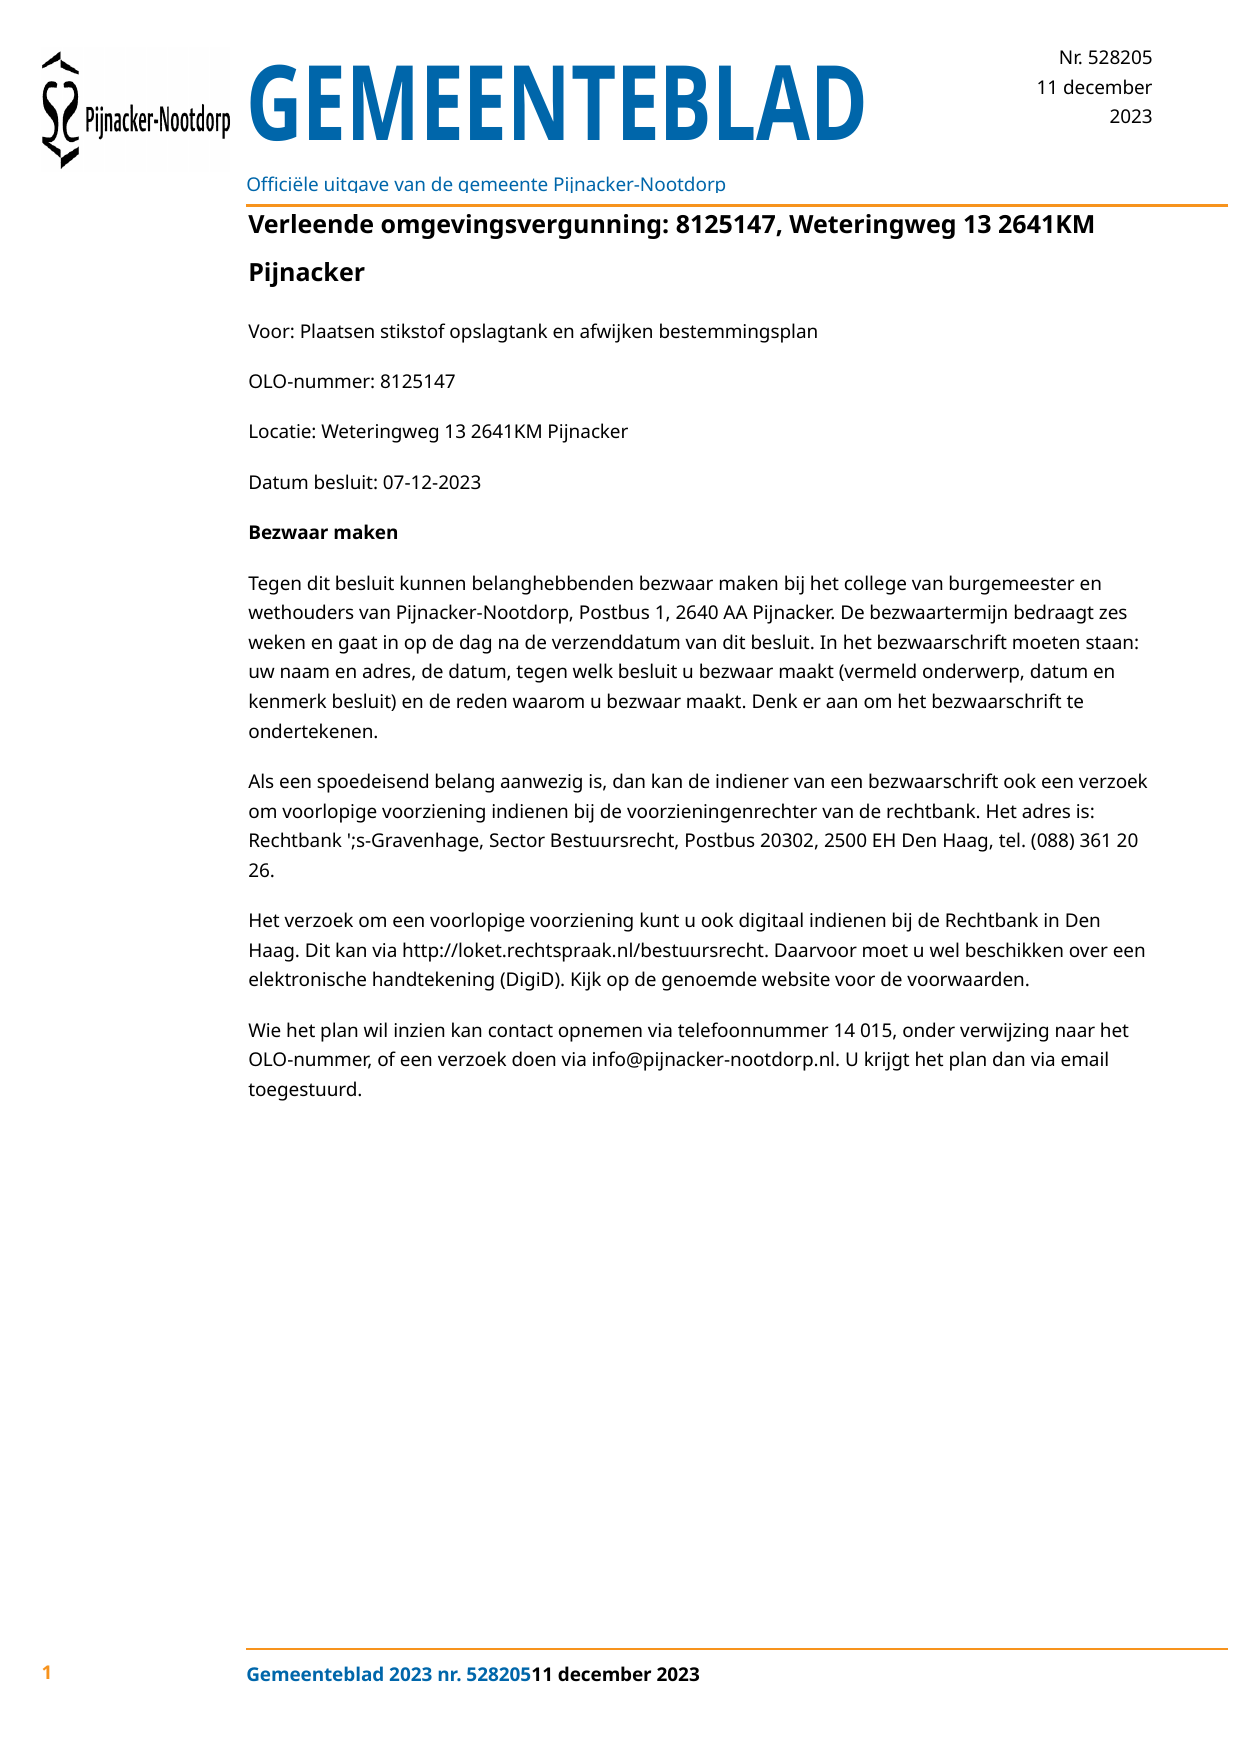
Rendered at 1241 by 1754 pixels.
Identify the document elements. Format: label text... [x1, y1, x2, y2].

picture [41, 47, 231, 172]
text Het verzoek om een voorlopige voorziening kunt u ook digitaal indienen bij de Rechtbank in Den Haag. Dit kan via http://loket.rechtspraak.nl/bestuursrecht. Daarvoor moet u wel beschikken over een elektronische handtekening (DigiD). Kijk op de genoemde website voor de voorwaarden. [248, 907, 1152, 992]
text Voor: Plaatsen stikstof opslagtank en afwijken bestemmingsplan [248, 318, 1152, 344]
text Datum besluit: 07-12-2023 [248, 469, 1152, 495]
text Tegen dit besluit kunnen belanghebbenden bezwaar maken bij het college van burgemeester en wethouders van Pijnacker-Nootdorp, Postbus 1, 2640 AA Pijnacker. De bezwaartermijn bedraagt zes weken en gaat in op de dag na de verzenddatum van dit besluit. In het bezwaarschrift moeten staan: uw naam en adres, de datum, tegen welk besluit u bezwaar maakt (vermeld onderwerp, datum en kenmerk besluit) en de reden waarom u bezwaar maakt. Denk er aan om het bezwaarschrift te ondertekenen. [248, 570, 1152, 744]
text Bezwaar maken [248, 519, 1152, 545]
text Wie het plan wil inzien kan contact opnemen via telefoonnummer 14 015, onder verwijzing naar het OLO-nummer, of een verzoek doen via info@pijnacker-nootdorp.nl. U krijgt het plan dan via email toegestuurd. [248, 1017, 1152, 1102]
text OLO-nummer: 8125147 [248, 368, 1152, 394]
text Locatie: Weteringweg 13 2641KM Pijnacker [248, 419, 1152, 444]
text Verleende omgevingsvergunning: 8125147, Weteringweg 13 2641KM Pijnacker [248, 207, 1152, 288]
text Als een spoedeisend belang aanwezig is, dan kan de indiener van een bezwaarschrift ook een verzoek om voorlopige voorziening indienen bij de voorzieningenrechter van de rechtbank. Het adres is: Rechtbank ';s-Gravenhage, Sector Bestuursrecht, Postbus 20302, 2500 EH Den Haag, tel. (088) 361 20 26. [248, 768, 1152, 883]
